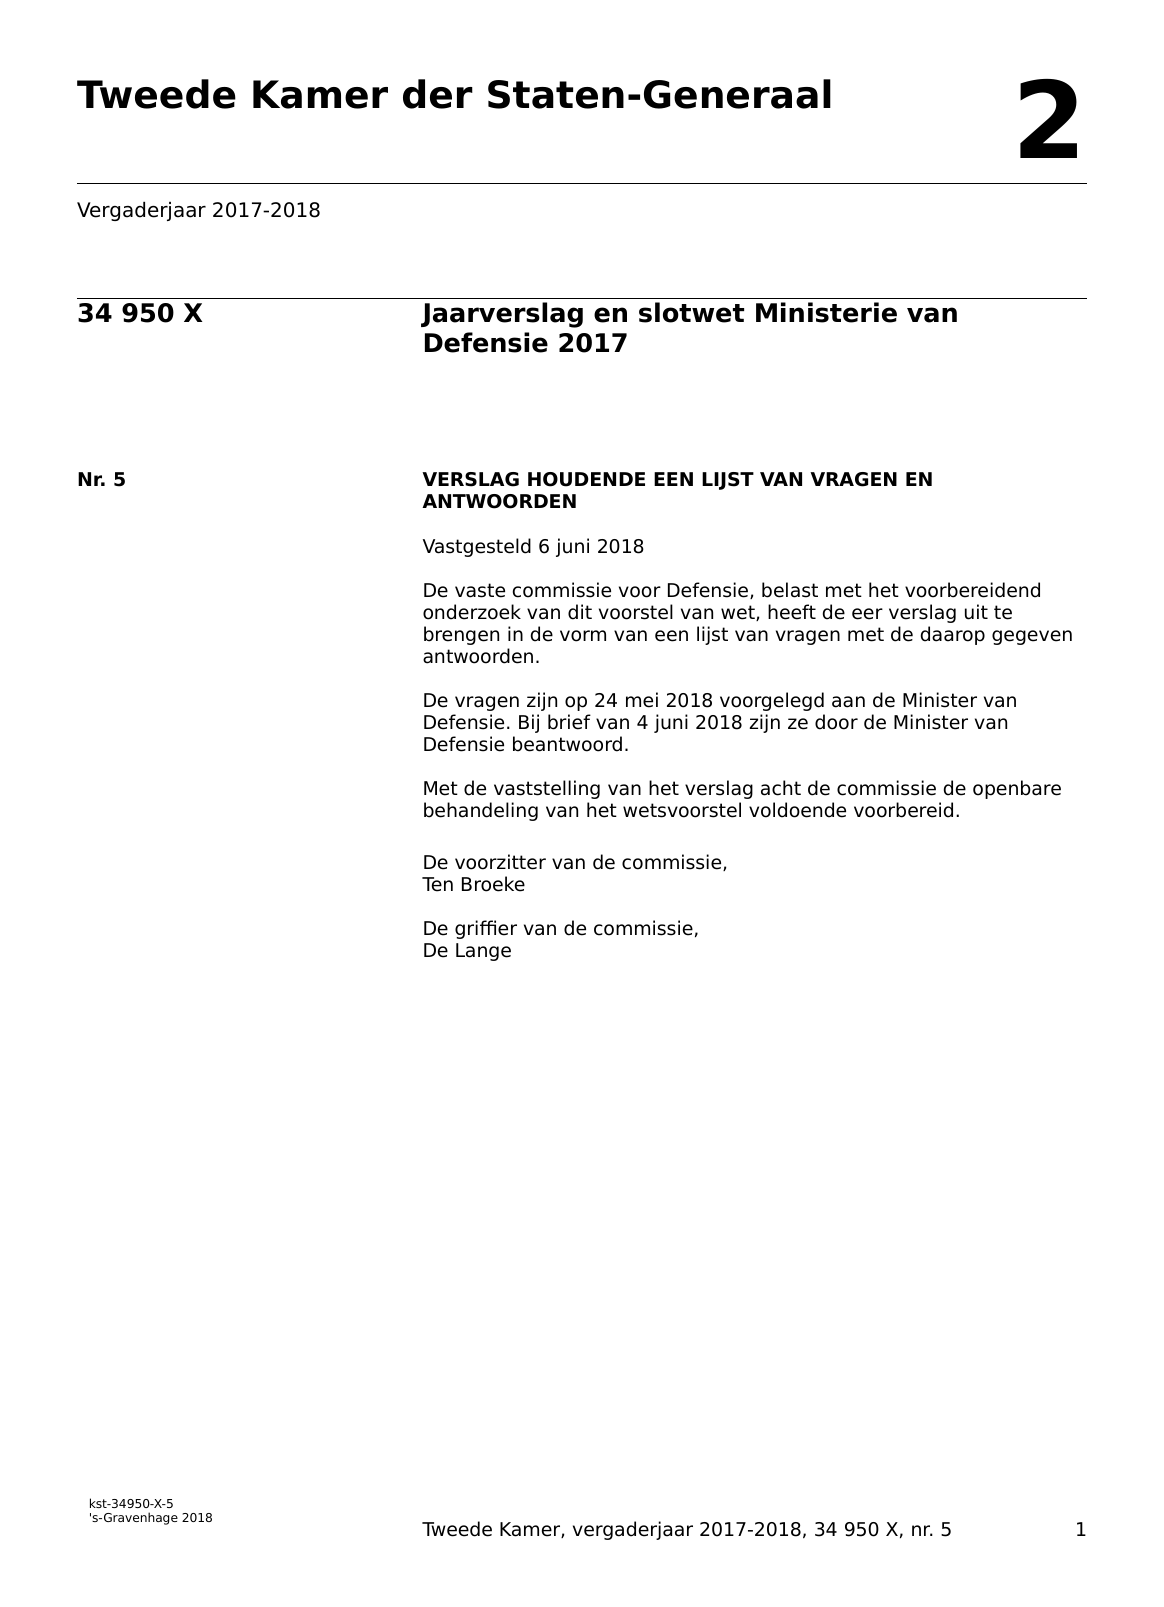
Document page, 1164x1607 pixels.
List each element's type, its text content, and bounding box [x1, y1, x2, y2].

text De vaste commissie voor Defensie, belast met het voorbereidend onderzoek van dit voorstel van wet, heeft de eer verslag uit te brengen in de vorm van een lijst van vragen met de daarop gegeven antwoorden. [422, 580, 1087, 668]
text Vastgesteld 6 juni 2018 [422, 536, 1087, 557]
text De vragen zijn op 24 mei 2018 voorgelegd aan de Minister van Defensie. Bij brief van 4 juni 2018 zijn ze door de Minister van Defensie beantwoord. [422, 690, 1087, 756]
text 's-Gravenhage 2018 [88, 1511, 323, 1525]
text De griffier van de commissie, De Lange [422, 918, 1087, 962]
table_header Tweede Kamer der Staten-Generaal [77, 59, 886, 183]
text De voorzitter van de commissie, Ten Broeke [422, 852, 1087, 896]
text Met de vaststelling van het verslag acht de commissie de openbare behandeling van het wetsvoorstel voldoende voorbereid. [422, 778, 1087, 822]
table_header 2 [886, 59, 1087, 183]
table_cell Vergaderjaar 2017-2018 [77, 184, 1087, 298]
subtitle 34 950 X Jaarverslag en slotwet Ministerie van Defensie 2017 [77, 299, 1087, 358]
text kst-34950-X-5 [88, 1497, 323, 1511]
subtitle Nr. 5 VERSLAG HOUDENDE EEN LIJST VAN VRAGEN EN ANTWOORDEN [77, 469, 1087, 513]
